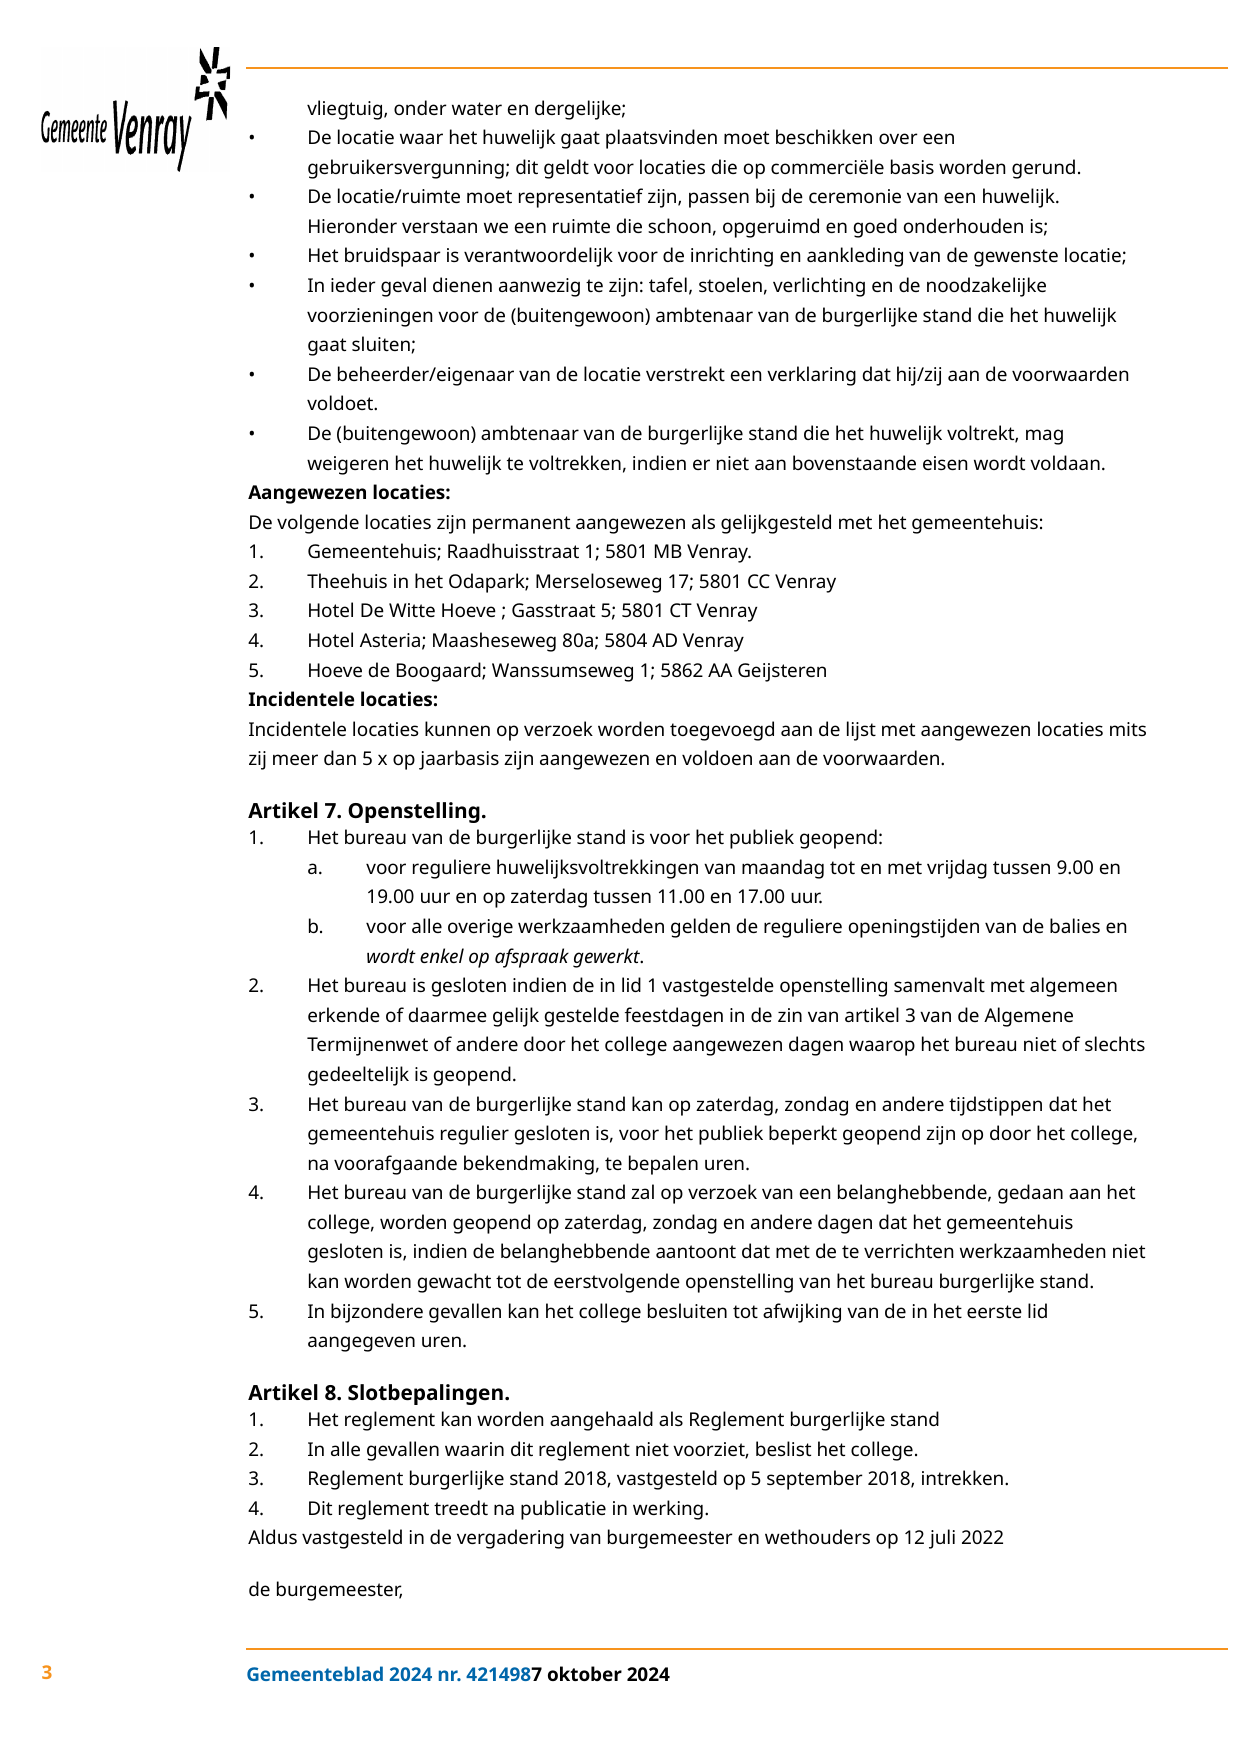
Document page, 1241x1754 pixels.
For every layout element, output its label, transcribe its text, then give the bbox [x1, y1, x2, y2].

text Artikel 7. Openstelling. [248, 796, 1152, 824]
list Het bureau van de burgerlijke stand zal op verzoek van een belanghebbende, gedaan aan het college, worden geopend op zaterdag, zondag en andere dagen dat het gemeentehuis gesloten is, indien de belanghebbende aantoont dat met de te verrichten werkzaamheden niet kan worden gewacht tot de eerstvolgende openstelling van het bureau burgerlijke stand. [248, 1179, 1152, 1294]
text Incidentele locaties: [248, 686, 1152, 712]
list Het bureau van de burgerlijke stand kan op zaterdag, zondag en andere tijdstippen dat het gemeentehuis regulier gesloten is, voor het publiek beperkt geopend zijn op door het college, na voorafgaande bekendmaking, te bepalen uren. [248, 1091, 1152, 1176]
text Artikel 8. Slotbepalingen. [248, 1378, 1152, 1406]
text Aangewezen locaties: [248, 479, 1152, 505]
list voor reguliere huwelijksvoltrekkingen van maandag tot en met vrijdag tussen 9.00 en 19.00 uur en op zaterdag tussen 11.00 en 17.00 uur. [307, 854, 1152, 909]
list De locatie waar het huwelijk gaat plaatsvinden moet beschikken over een gebruikersvergunning; dit geldt voor locaties die op commerciële basis worden gerund. [248, 124, 1152, 180]
list Hotel De Witte Hoeve ; Gasstraat 5; 5801 CT Venray [248, 598, 1152, 623]
list In alle gevallen waarin dit reglement niet voorziet, beslist het college. [248, 1436, 1152, 1462]
list Dit reglement treedt na publicatie in werking. [248, 1495, 1152, 1521]
list In ieder geval dienen aanwezig te zijn: tafel, stoelen, verlichting en de noodzakelijke voorzieningen voor de (buitengewoon) ambtenaar van de burgerlijke stand die het huwelijk gaat sluiten; [248, 272, 1152, 357]
text Incidentele locaties kunnen op verzoek worden toegevoegd aan de lijst met aangewezen locaties mits zij meer dan 5 x op jaarbasis zijn aangewezen en voldoen aan de voorwaarden. [248, 716, 1152, 771]
list De locatie/ruimte moet representatief zijn, passen bij de ceremonie van een huwelijk. Hieronder verstaan we een ruimte die schoon, opgeruimd en goed onderhouden is; [248, 183, 1152, 239]
list De (buitengewoon) ambtenaar van de burgerlijke stand die het huwelijk voltrekt, mag weigeren het huwelijk te voltrekken, indien er niet aan bovenstaande eisen wordt voldaan. [248, 420, 1152, 476]
picture [41, 47, 231, 172]
list Hoeve de Boogaard; Wanssumseweg 1; 5862 AA Geijsteren [248, 657, 1152, 683]
list Het bureau van de burgerlijke stand is voor het publiek geopend: [248, 824, 1152, 850]
list Het bruidspaar is verantwoordelijk voor de inrichting en aankleding van de gewenste locatie; [248, 243, 1152, 268]
list vliegtuig, onder water en dergelijke; [248, 95, 1152, 121]
list Reglement burgerlijke stand 2018, vastgesteld op 5 september 2018, intrekken. [248, 1465, 1152, 1491]
list voor alle overige werkzaamheden gelden de reguliere openingstijden van de balies en wordt enkel op afspraak gewerkt. [307, 913, 1152, 968]
list Het bureau is gesloten indien de in lid 1 vastgestelde openstelling samenvalt met algemeen erkende of daarmee gelijk gestelde feestdagen in de zin van artikel 3 van de Algemene Termijnenwet of andere door het college aangewezen dagen waarop het bureau niet of slechts gedeeltelijk is geopend. [248, 972, 1152, 1087]
text Aldus vastgesteld in de vergadering van burgemeester en wethouders op 12 juli 2022 [248, 1524, 1152, 1550]
list Het reglement kan worden aangehaald als Reglement burgerlijke stand [248, 1406, 1152, 1432]
list In bijzondere gevallen kan het college besluiten tot afwijking van de in het eerste lid aangegeven uren. [248, 1298, 1152, 1353]
list De beheerder/eigenaar van de locatie verstrekt een verklaring dat hij/zij aan de voorwaarden voldoet. [248, 361, 1152, 416]
list Gemeentehuis; Raadhuisstraat 1; 5801 MB Venray. [248, 538, 1152, 564]
list Hotel Asteria; Maasheseweg 80a; 5804 AD Venray [248, 627, 1152, 653]
text de burgemeester, [248, 1576, 1152, 1602]
text De volgende locaties zijn permanent aangewezen als gelijkgesteld met het gemeentehuis: [248, 509, 1152, 535]
list Theehuis in het Odapark; Merseloseweg 17; 5801 CC Venray [248, 568, 1152, 594]
